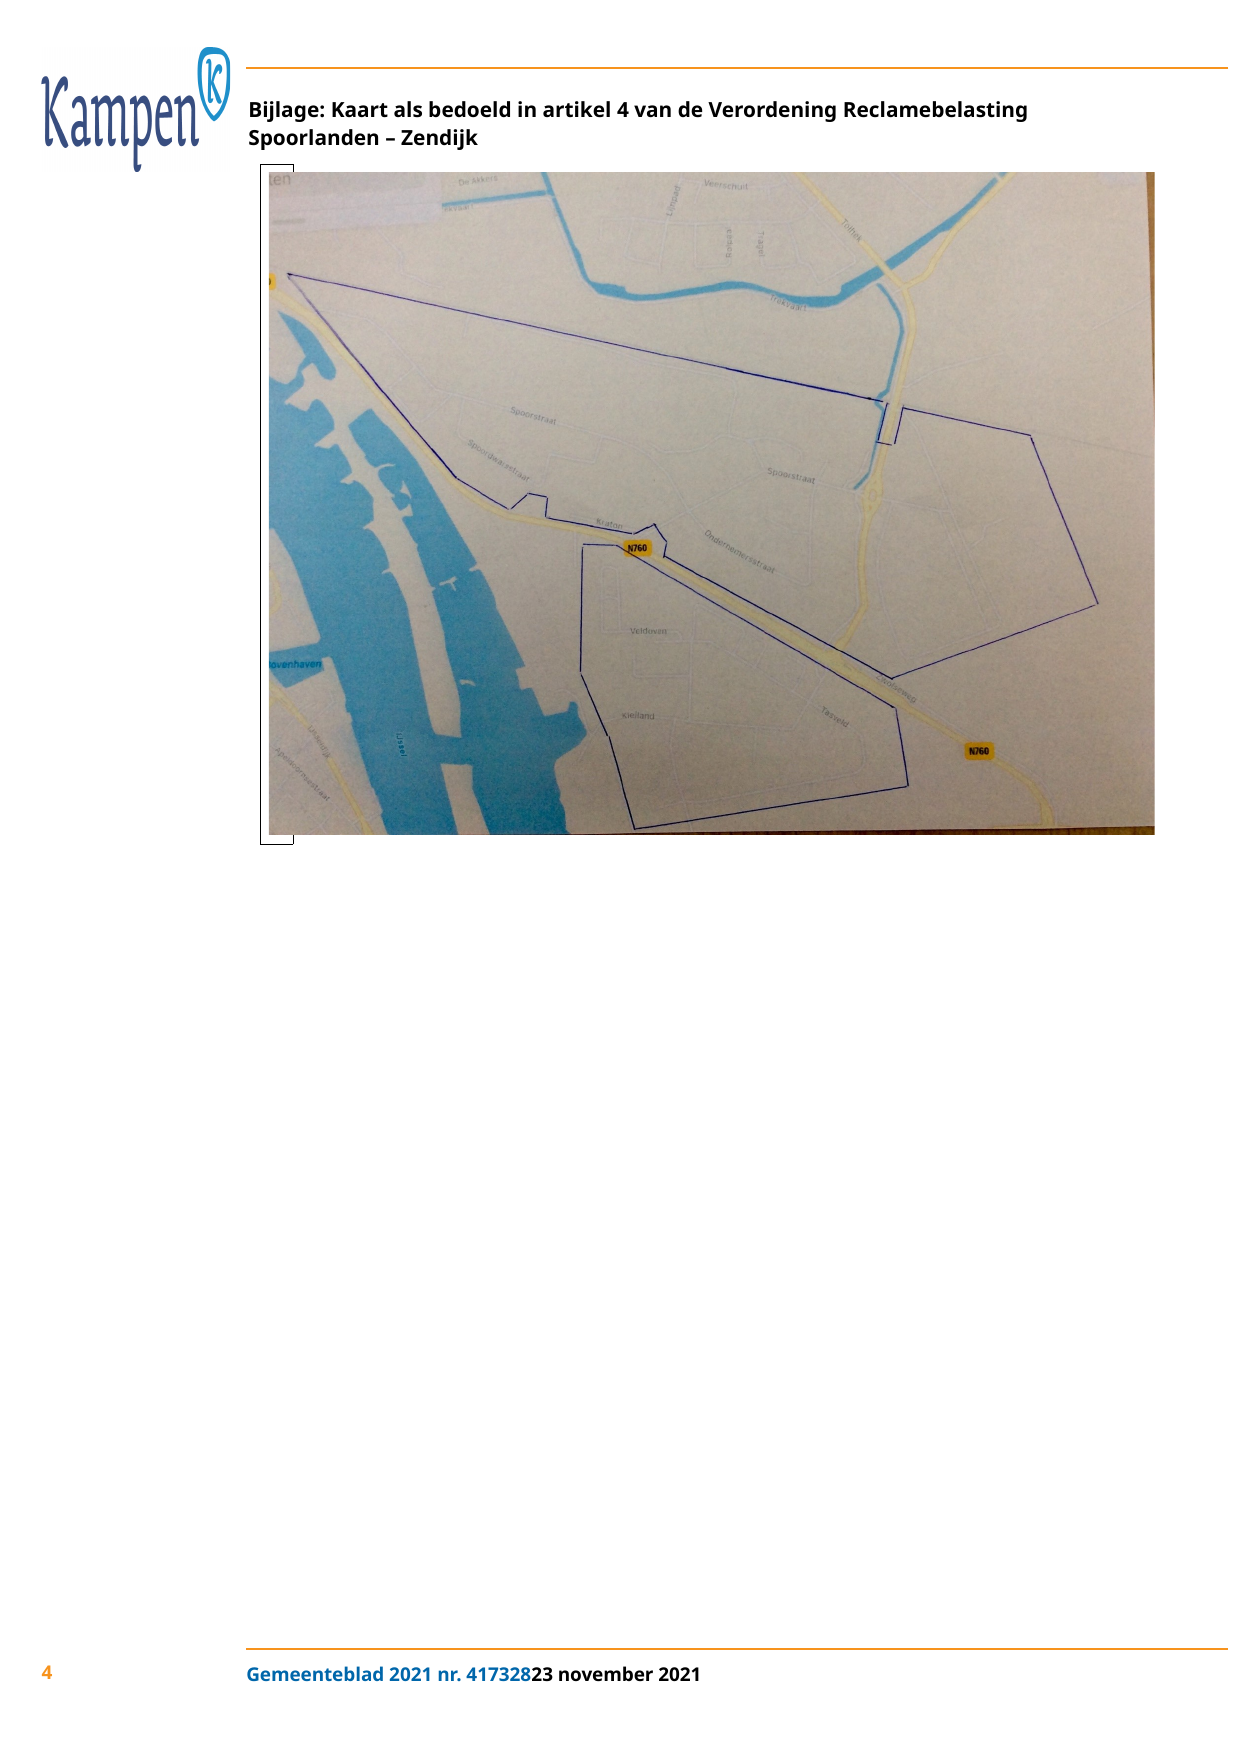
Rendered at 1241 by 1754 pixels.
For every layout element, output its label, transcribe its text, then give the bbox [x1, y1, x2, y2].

picture [268, 172, 1155, 835]
picture [41, 47, 231, 172]
text Bijlage: Kaart als bedoeld in artikel 4 van de Verordening Reclamebelasting Spoorlanden – Zendijk [248, 95, 1152, 152]
